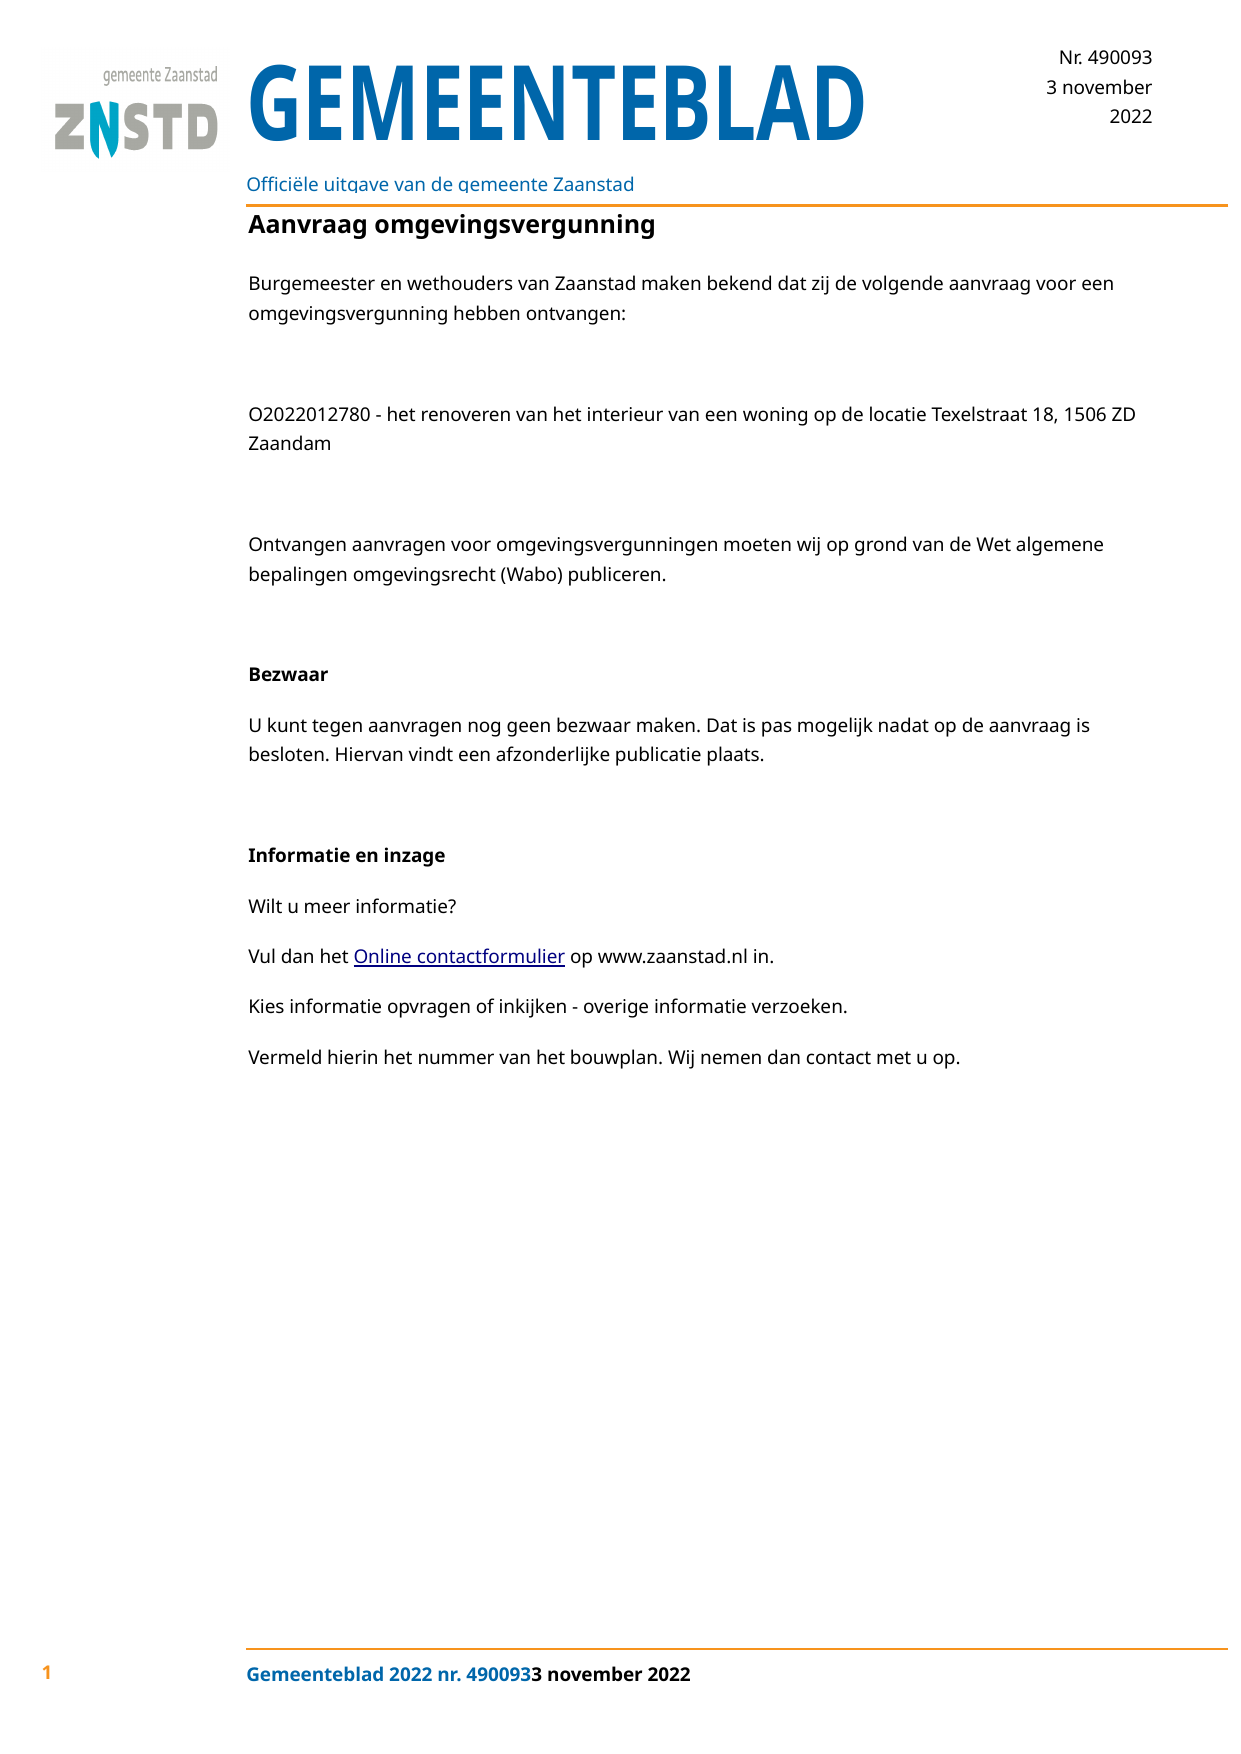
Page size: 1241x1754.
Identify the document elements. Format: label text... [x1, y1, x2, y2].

text O2022012780 - het renoveren van het interieur van een woning op de locatie Texelstraat 18, 1506 ZD Zaandam [248, 401, 1152, 456]
text Kies informatie opvragen of inkijken - overige informatie verzoeken. [248, 994, 1152, 1019]
text Aanvraag omgevingsvergunning [248, 207, 1152, 241]
text Bezwaar [248, 662, 1152, 687]
text Burgemeester en wethouders van Zaanstad maken bekend dat zij de volgende aanvraag voor een omgevingsvergunning hebben ontvangen: [248, 270, 1152, 326]
picture [41, 47, 231, 172]
text U kunt tegen aanvragen nog geen bezwaar maken. Dat is pas mogelijk nadat op de aanvraag is besloten. Hiervan vindt een afzonderlijke publicatie plaats. [248, 712, 1152, 767]
text Ontvangen aanvragen voor omgevingsvergunningen moeten wij op grond van de Wet algemene bepalingen omgevingsrecht (Wabo) publiceren. [248, 531, 1152, 586]
text Informatie en inzage [248, 842, 1152, 868]
text Wilt u meer informatie? [248, 893, 1152, 918]
text Vul dan het Online contactformulier op www.zaanstad.nl in. [248, 943, 1152, 969]
text Vermeld hierin het nummer van het bouwplan. Wij nemen dan contact met u op. [248, 1044, 1152, 1070]
